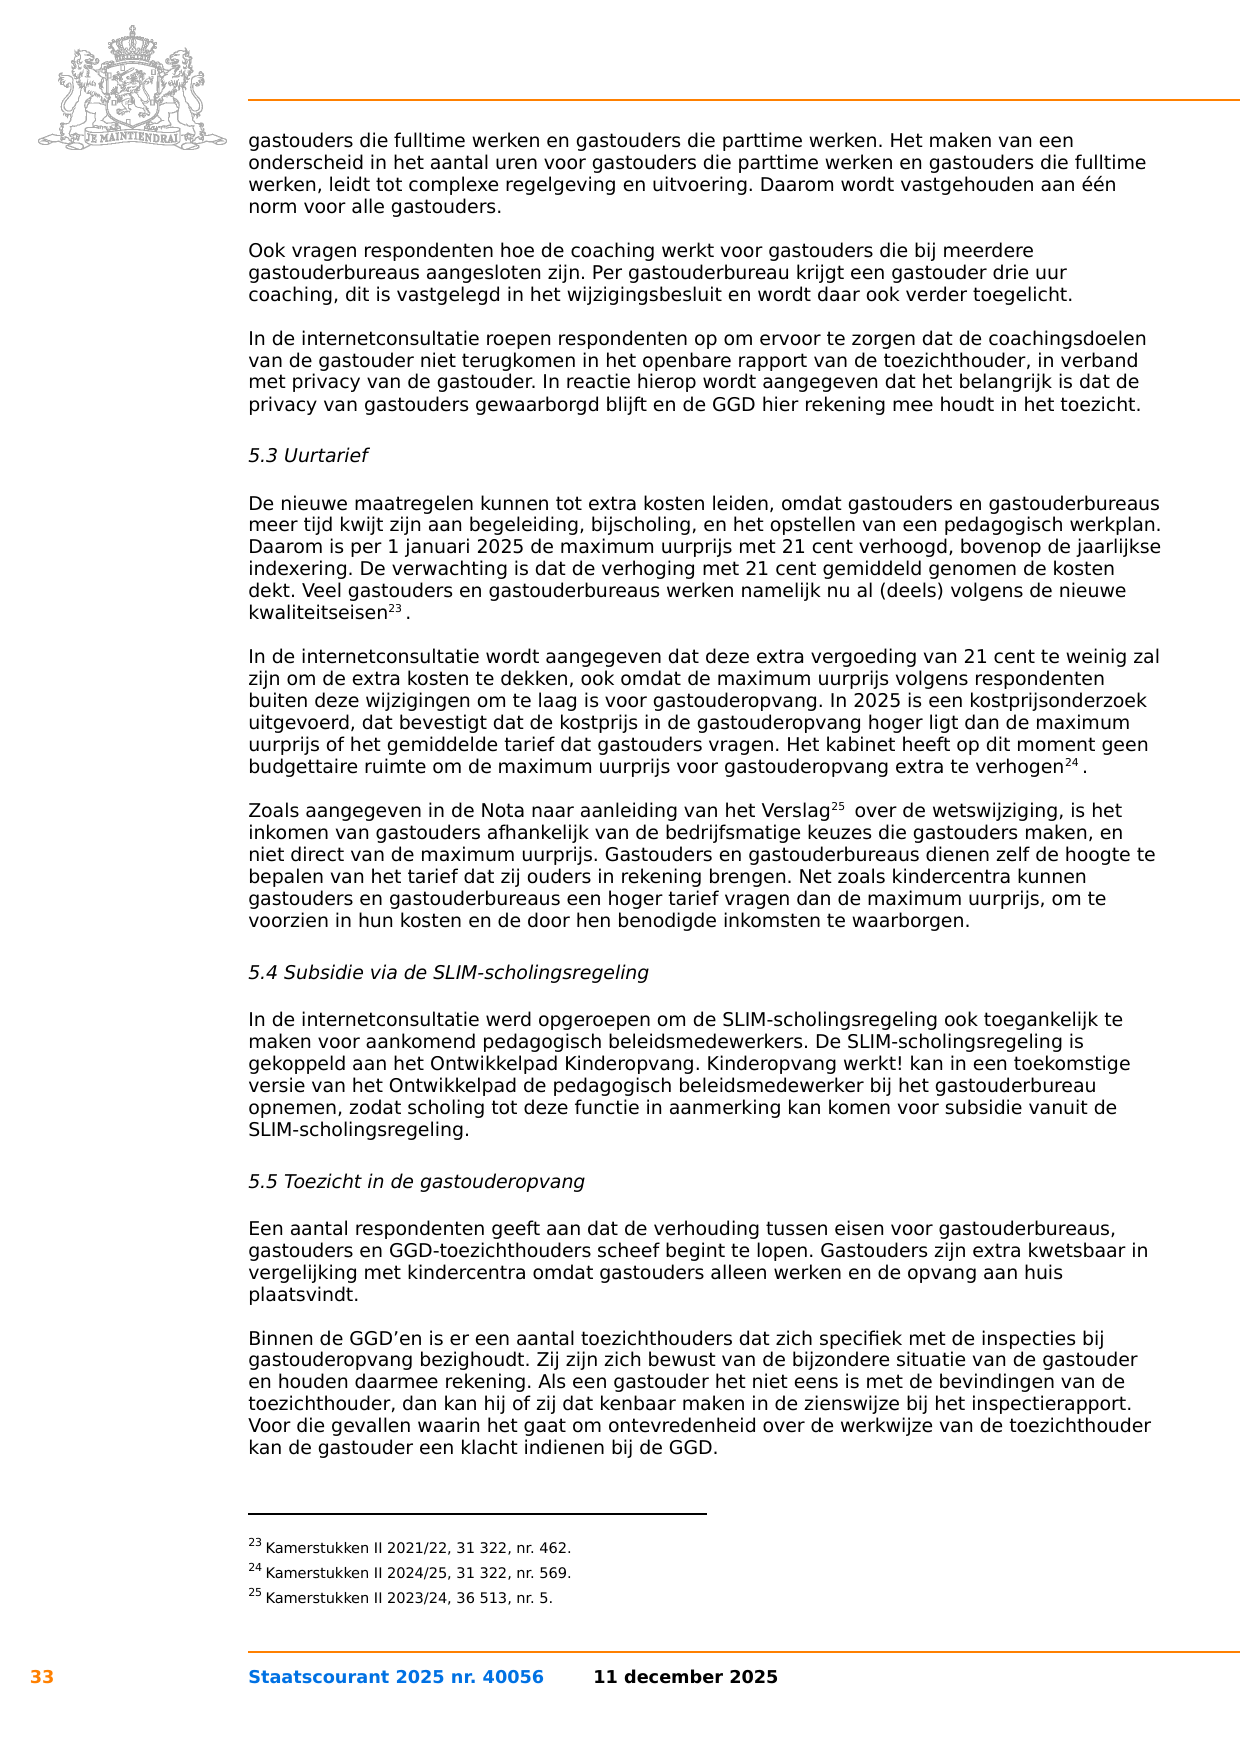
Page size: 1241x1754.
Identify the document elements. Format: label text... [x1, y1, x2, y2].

text Een aantal respondenten geeft aan dat de verhouding tussen eisen voor gastouderbureaus, gastouders en GGD-toezichthouders scheef begint te lopen. Gastouders zijn extra kwetsbaar in vergelijking met kindercentra omdat gastouders alleen werken en de opvang aan huis plaatsvindt. [248, 1218, 1163, 1306]
subtitle 5.5 Toezicht in de gastouderopvang [248, 1171, 1163, 1193]
text Kamerstukken II 2024/25, 31 322, nr. 569. [248, 1561, 1163, 1583]
text In de internetconsultatie roepen respondenten op om ervoor te zorgen dat de coachingsdoelen van de gastouder niet terugkomen in het openbare rapport van de toezichthouder, in verband met privacy van de gastouder. In reactie hierop wordt aangegeven dat het belangrijk is dat de privacy van gastouders gewaarborgd blijft en de GGD hier rekening mee houdt in het toezicht. [248, 327, 1163, 415]
text In de internetconsultatie werd opgeroepen om de SLIM-scholingsregeling ook toegankelijk te maken voor aankomend pedagogisch beleidsmedewerkers. De SLIM-scholingsregeling is gekoppeld aan het Ontwikkelpad Kinderopvang. Kinderopvang werkt! kan in een toekomstige versie van het Ontwikkelpad de pedagogisch beleidsmedewerker bij het gastouderbureau opnemen, zodat scholing tot deze functie in aanmerking kan komen voor subsidie vanuit de SLIM-scholingsregeling. [248, 1009, 1163, 1141]
text Zoals aangegeven in de Nota naar aanleiding van het Verslag over de wetswijziging, is het inkomen van gastouders afhankelijk van de bedrijfsmatige keuzes die gastouders maken, en niet direct van de maximum uurprijs. Gastouders en gastouderbureaus dienen zelf de hoogte te bepalen van het tarief dat zij ouders in rekening brengen. Net zoals kindercentra kunnen gastouders en gastouderbureaus een hoger tarief vragen dan de maximum uurprijs, om te voorzien in hun kosten en de door hen benodigde inkomsten te waarborgen. [248, 800, 1163, 932]
text In de internetconsultatie wordt aangegeven dat deze extra vergoeding van 21 cent te weinig zal zijn om de extra kosten te dekken, ook omdat de maximum uurprijs volgens respondenten buiten deze wijzigingen om te laag is voor gastouderopvang. In 2025 is een kostprijsonderzoek uitgevoerd, dat bevestigt dat de kostprijs in de gastouderopvang hoger ligt dan de maximum uurprijs of het gemiddelde tarief dat gastouders vragen. Het kabinet heeft op dit moment geen budgettaire ruimte om de maximum uurprijs voor gastouderopvang extra te verhogen. [248, 646, 1163, 778]
text gastouders die fulltime werken en gastouders die parttime werken. Het maken van een onderscheid in het aantal uren voor gastouders die parttime werken en gastouders die fulltime werken, leidt tot complexe regelgeving en uitvoering. Daarom wordt vastgehouden aan één norm voor alle gastouders. [248, 130, 1163, 218]
text De nieuwe maatregelen kunnen tot extra kosten leiden, omdat gastouders en gastouderbureaus meer tijd kwijt zijn aan begeleiding, bijscholing, en het opstellen van een pedagogisch werkplan. Daarom is per 1 januari 2025 de maximum uurprijs met 21 cent verhoogd, bovenop de jaarlijkse indexering. De verwachting is dat de verhoging met 21 cent gemiddeld genomen de kosten dekt. Veel gastouders en gastouderbureaus werken namelijk nu al (deels) volgens de nieuwe kwaliteitseisen. [248, 492, 1163, 624]
text Kamerstukken II 2021/22, 31 322, nr. 462. [248, 1536, 1163, 1558]
subtitle 5.3 Uurtarief [248, 445, 1163, 467]
picture [38, 25, 227, 150]
text Ook vragen respondenten hoe de coaching werkt voor gastouders die bij meerdere gastouderbureaus aangesloten zijn. Per gastouderbureau krijgt een gastouder drie uur coaching, dit is vastgelegd in het wijzigingsbesluit en wordt daar ook verder toegelicht. [248, 240, 1163, 306]
text Kamerstukken II 2023/24, 36 513, nr. 5. [248, 1586, 1163, 1608]
text Binnen de GGD’en is er een aantal toezichthouders dat zich specifiek met de inspecties bij gastouderopvang bezighoudt. Zij zijn zich bewust van de bijzondere situatie van de gastouder en houden daarmee rekening. Als een gastouder het niet eens is met de bevindingen van de toezichthouder, dan kan hij of zij dat kenbaar maken in de zienswijze bij het inspectierapport. Voor die gevallen waarin het gaat om ontevredenheid over de werkwijze van de toezichthouder kan de gastouder een klacht indienen bij de GGD. [248, 1327, 1163, 1459]
subtitle 5.4 Subsidie via de SLIM-scholingsregeling [248, 962, 1163, 984]
